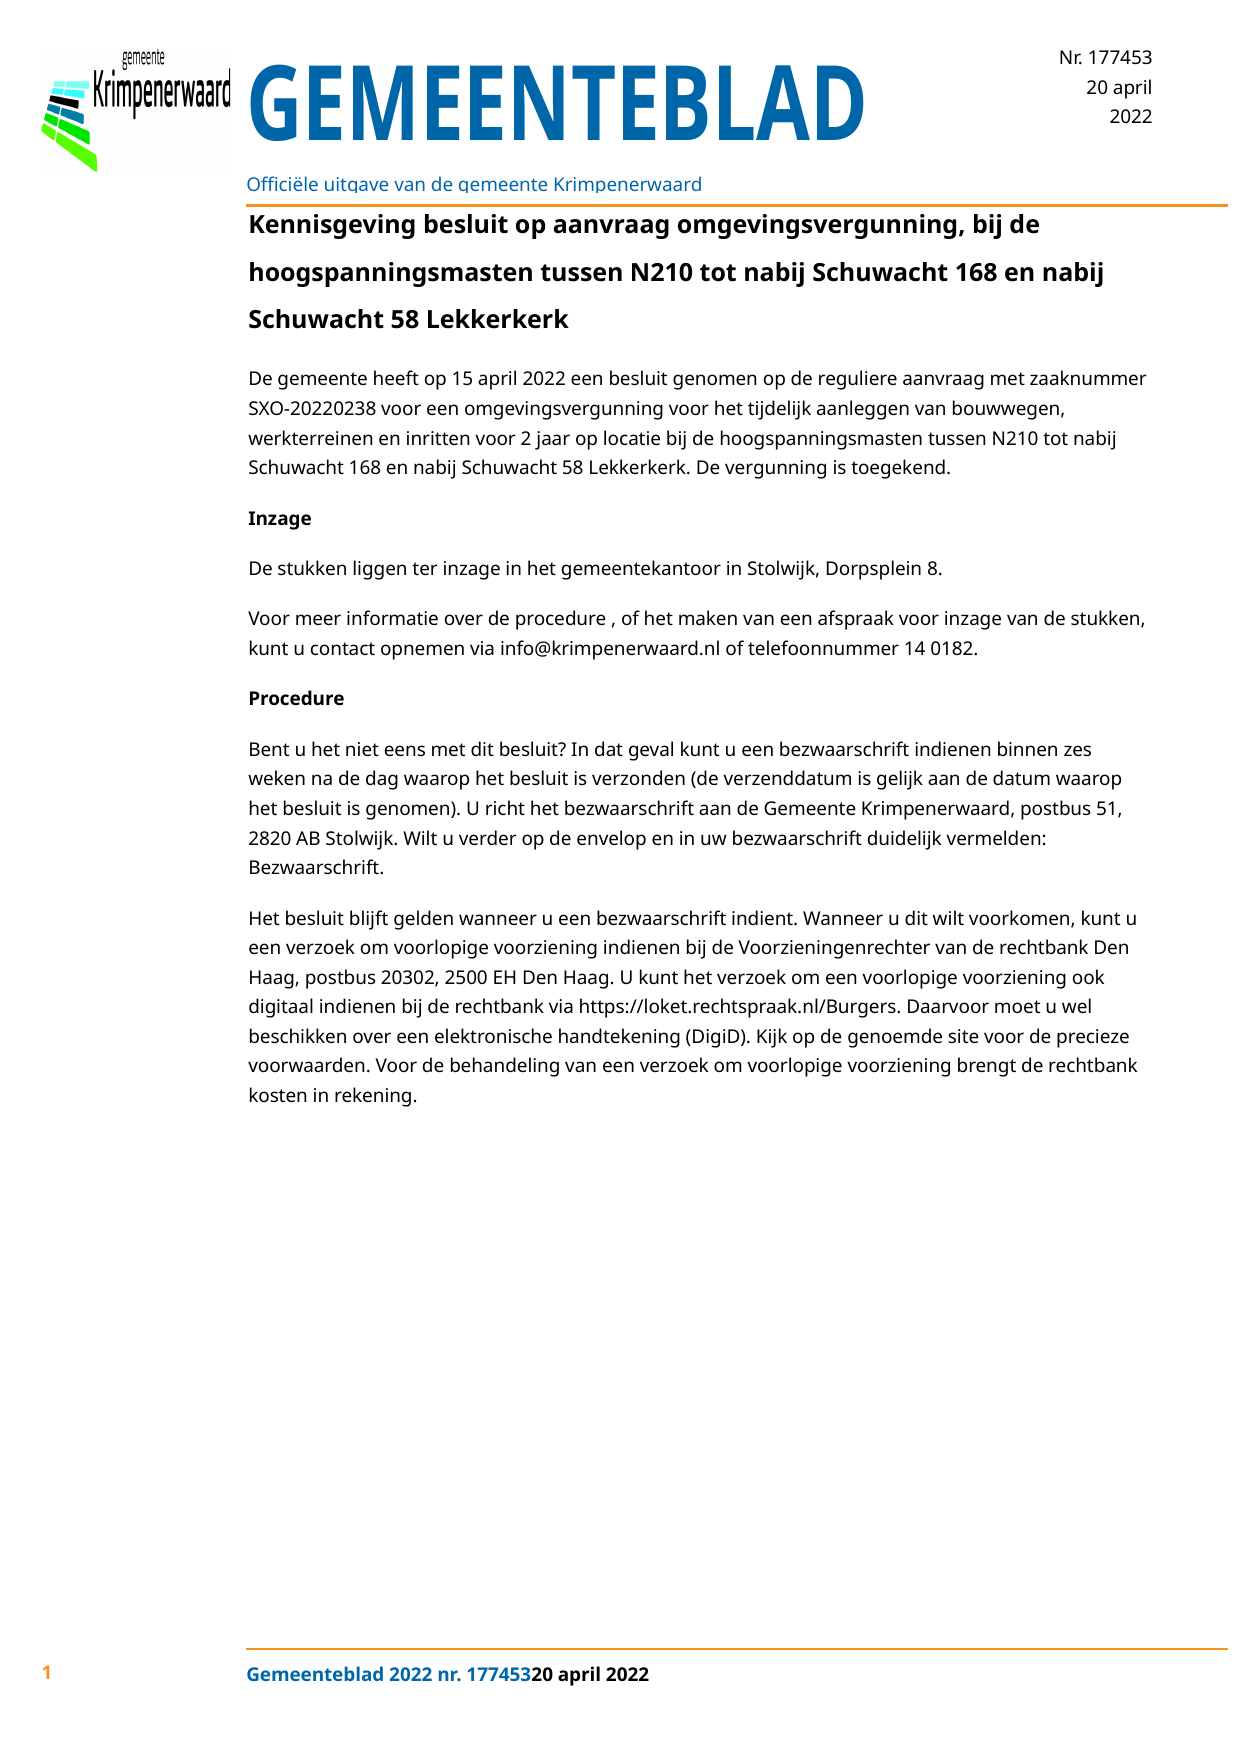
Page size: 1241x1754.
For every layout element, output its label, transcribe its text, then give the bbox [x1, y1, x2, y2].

text Het besluit blijft gelden wanneer u een bezwaarschrift indient. Wanneer u dit wilt voorkomen, kunt u een verzoek om voorlopige voorziening indienen bij de Voorzieningenrechter van de rechtbank Den Haag, postbus 20302, 2500 EH Den Haag. U kunt het verzoek om een voorlopige voorziening ook digitaal indienen bij de rechtbank via https://loket.rechtspraak.nl/Burgers. Daarvoor moet u wel beschikken over een elektronische handtekening (DigiD). Kijk op de genoemde site voor de precieze voorwaarden. Voor de behandeling van een verzoek om voorlopige voorziening brengt de rechtbank kosten in rekening. [248, 905, 1152, 1108]
text Inzage [248, 505, 1152, 530]
text Kennisgeving besluit op aanvraag omgevingsvergunning, bij de hoogspanningsmasten tussen N210 tot nabij Schuwacht 168 en nabij Schuwacht 58 Lekkerkerk [248, 207, 1152, 336]
picture [41, 47, 231, 172]
text Voor meer informatie over de procedure , of het maken van een afspraak voor inzage van de stukken, kunt u contact opnemen via info@krimpenerwaard.nl of telefoonnummer 14 0182. [248, 606, 1152, 661]
text De stukken liggen ter inzage in het gemeentekantoor in Stolwijk, Dorpsplein 8. [248, 555, 1152, 581]
text Procedure [248, 686, 1152, 711]
text De gemeente heeft op 15 april 2022 een besluit genomen op de reguliere aanvraag met zaaknummer SXO-20220238 voor een omgevingsvergunning voor het tijdelijk aanleggen van bouwwegen, werkterreinen en inritten voor 2 jaar op locatie bij de hoogspanningsmasten tussen N210 tot nabij Schuwacht 168 en nabij Schuwacht 58 Lekkerkerk. De vergunning is toegekend. [248, 366, 1152, 480]
text Bent u het niet eens met dit besluit? In dat geval kunt u een bezwaarschrift indienen binnen zes weken na de dag waarop het besluit is verzonden (de verzenddatum is gelijk aan de datum waarop het besluit is genomen). U richt het bezwaarschrift aan de Gemeente Krimpenerwaard, postbus 51, 2820 AB Stolwijk. Wilt u verder op de envelop en in uw bezwaarschrift duidelijk vermelden: Bezwaarschrift. [248, 736, 1152, 880]
